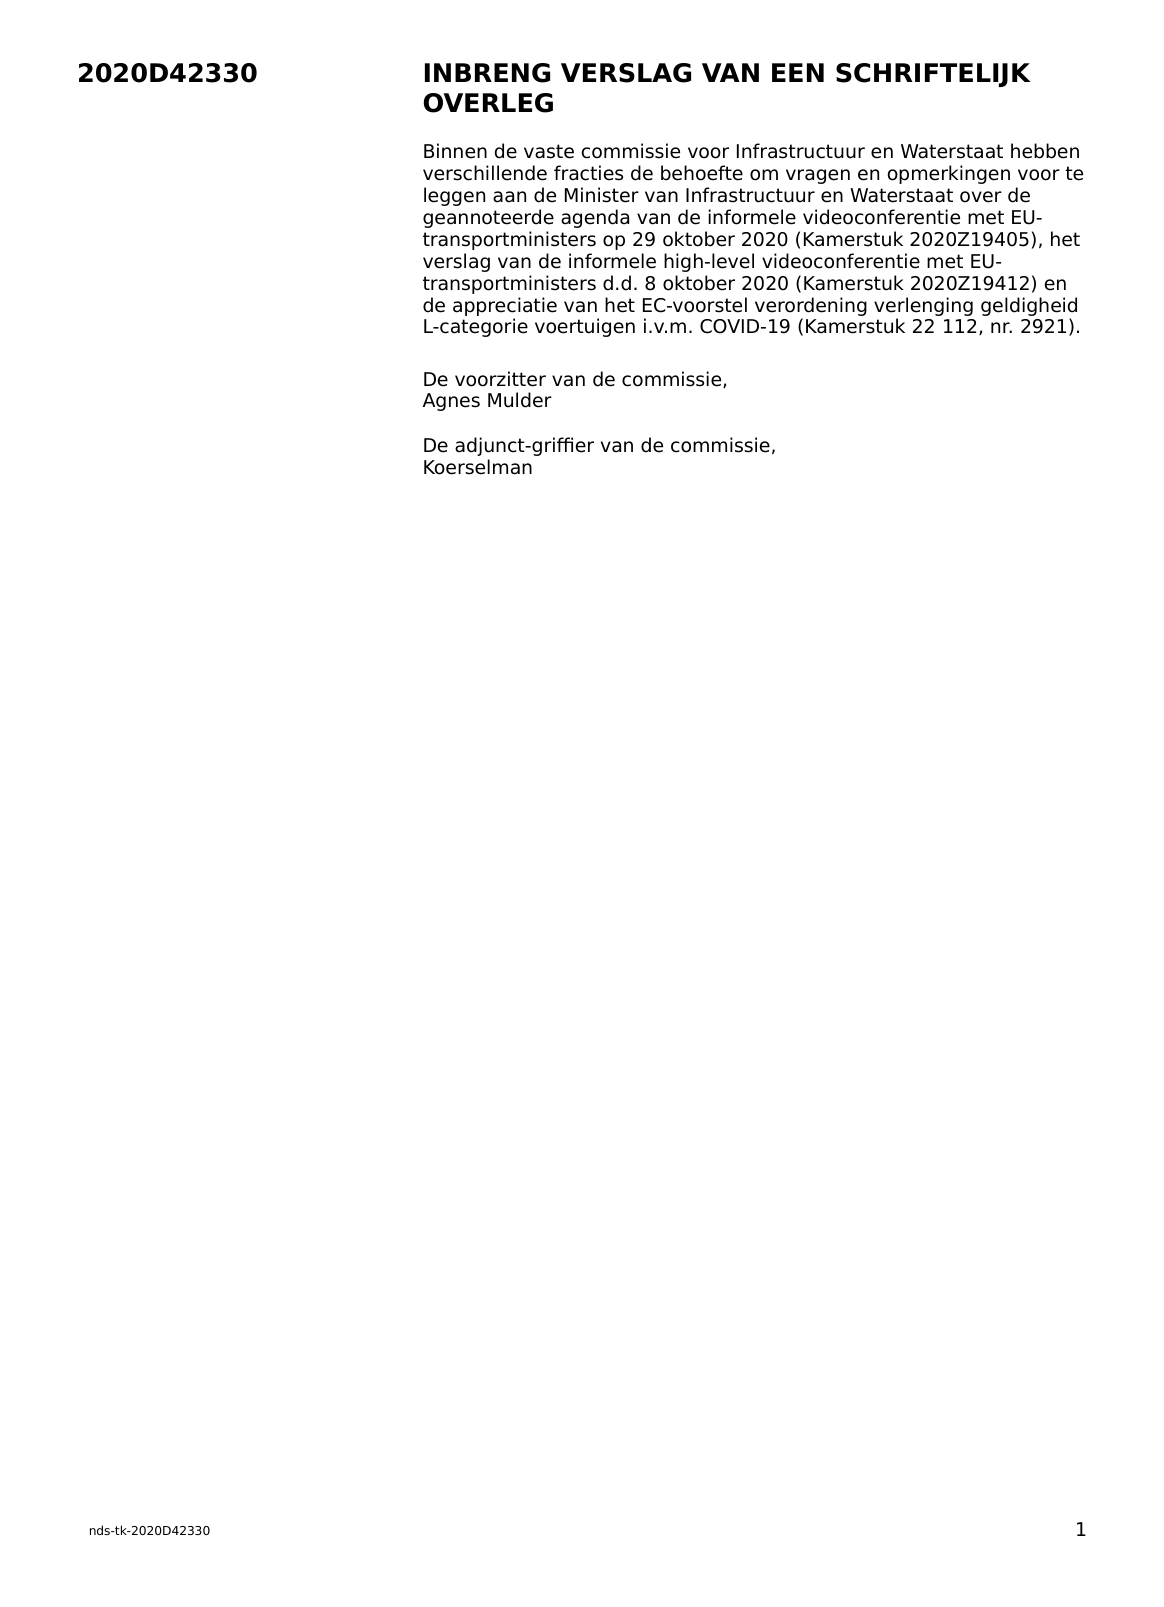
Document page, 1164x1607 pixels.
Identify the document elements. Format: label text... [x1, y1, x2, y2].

text Binnen de vaste commissie voor Infrastructuur en Waterstaat hebben verschillende fracties de behoefte om vragen en opmerkingen voor te leggen aan de Minister van Infrastructuur en Waterstaat over de geannoteerde agenda van de informele videoconferentie met EU-transportministers op 29 oktober 2020 (Kamerstuk 2020Z19405), het verslag van de informele high-level videoconferentie met EU-transportministers d.d. 8 oktober 2020 (Kamerstuk 2020Z19412) en de appreciatie van het EC-voorstel verordening verlenging geldigheid L-categorie voertuigen i.v.m. COVID-19 (Kamerstuk 22 112, nr. 2921). [422, 141, 1087, 338]
text nds-tk-2020D42330 [88, 1524, 323, 1538]
text 2020D42330 INBRENG VERSLAG VAN EEN SCHRIFTELIJK OVERLEG [77, 59, 1087, 118]
text De adjunct-griffier van de commissie, Koerselman [422, 434, 1087, 478]
text De voorzitter van de commissie, Agnes Mulder [422, 368, 1087, 412]
